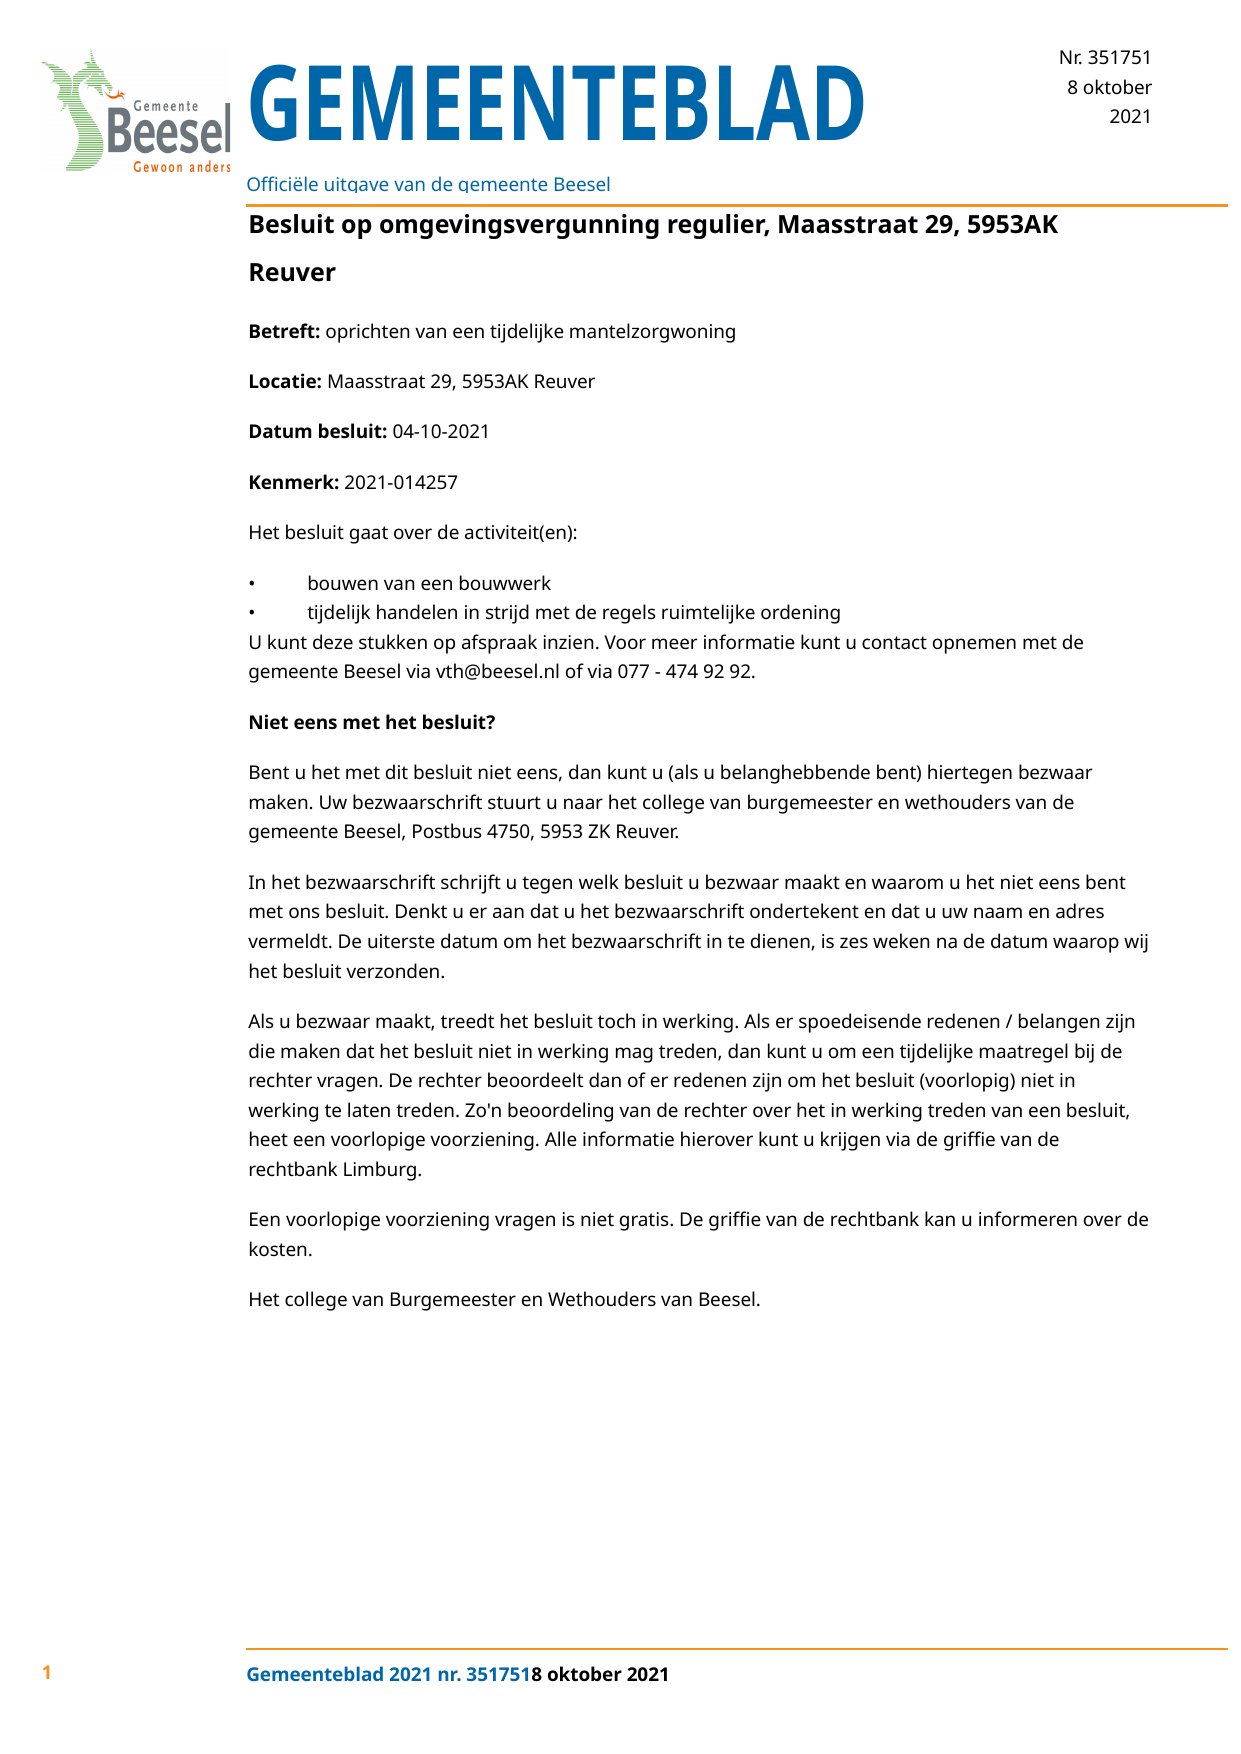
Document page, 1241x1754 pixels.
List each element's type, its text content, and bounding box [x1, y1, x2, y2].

text Besluit op omgevingsvergunning regulier, Maasstraat 29, 5953AK Reuver [248, 207, 1152, 288]
text Bent u het met dit besluit niet eens, dan kunt u (als u belanghebbende bent) hiertegen bezwaar maken. Uw bezwaarschrift stuurt u naar het college van burgemeester en wethouders van de gemeente Beesel, Postbus 4750, 5953 ZK Reuver. [248, 759, 1152, 844]
text In het bezwaarschrift schrijft u tegen welk besluit u bezwaar maakt en waarom u het niet eens bent met ons besluit. Denkt u er aan dat u het bezwaarschrift ondertekent en dat u uw naam en adres vermeldt. De uiterste datum om het bezwaarschrift in te dienen, is zes weken na de datum waarop wij het besluit verzonden. [248, 869, 1152, 984]
text Het besluit gaat over de activiteit(en): [248, 519, 1152, 545]
text Datum besluit: 04-10-2021 [248, 419, 1152, 444]
text U kunt deze stukken op afspraak inzien. Voor meer informatie kunt u contact opnemen met de gemeente Beesel via vth@beesel.nl of via 077 - 474 92 92. [248, 629, 1152, 684]
list bouwen van een bouwwerk [248, 570, 1152, 596]
text Een voorlopige voorziening vragen is niet gratis. De griffie van de rechtbank kan u informeren over de kosten. [248, 1207, 1152, 1262]
picture [41, 47, 231, 172]
text Kenmerk: 2021-014257 [248, 469, 1152, 495]
list tijdelijk handelen in strijd met de regels ruimtelijke ordening [248, 599, 1152, 625]
text Betreft: oprichten van een tijdelijke mantelzorgwoning [248, 318, 1152, 344]
text Als u bezwaar maakt, treedt het besluit toch in werking. Als er spoedeisende redenen / belangen zijn die maken dat het besluit niet in werking mag treden, dan kunt u om een tijdelijke maatregel bij de rechter vragen. De rechter beoordeelt dan of er redenen zijn om het besluit (voorlopig) niet in werking te laten treden. Zo'n beoordeling van de rechter over het in werking treden van een besluit, heet een voorlopige voorziening. Alle informatie hierover kunt u krijgen via de griffie van de rechtbank Limburg. [248, 1008, 1152, 1182]
text Niet eens met het besluit? [248, 709, 1152, 735]
text Het college van Burgemeester en Wethouders van Beesel. [248, 1287, 1152, 1312]
text Locatie: Maasstraat 29, 5953AK Reuver [248, 368, 1152, 394]
